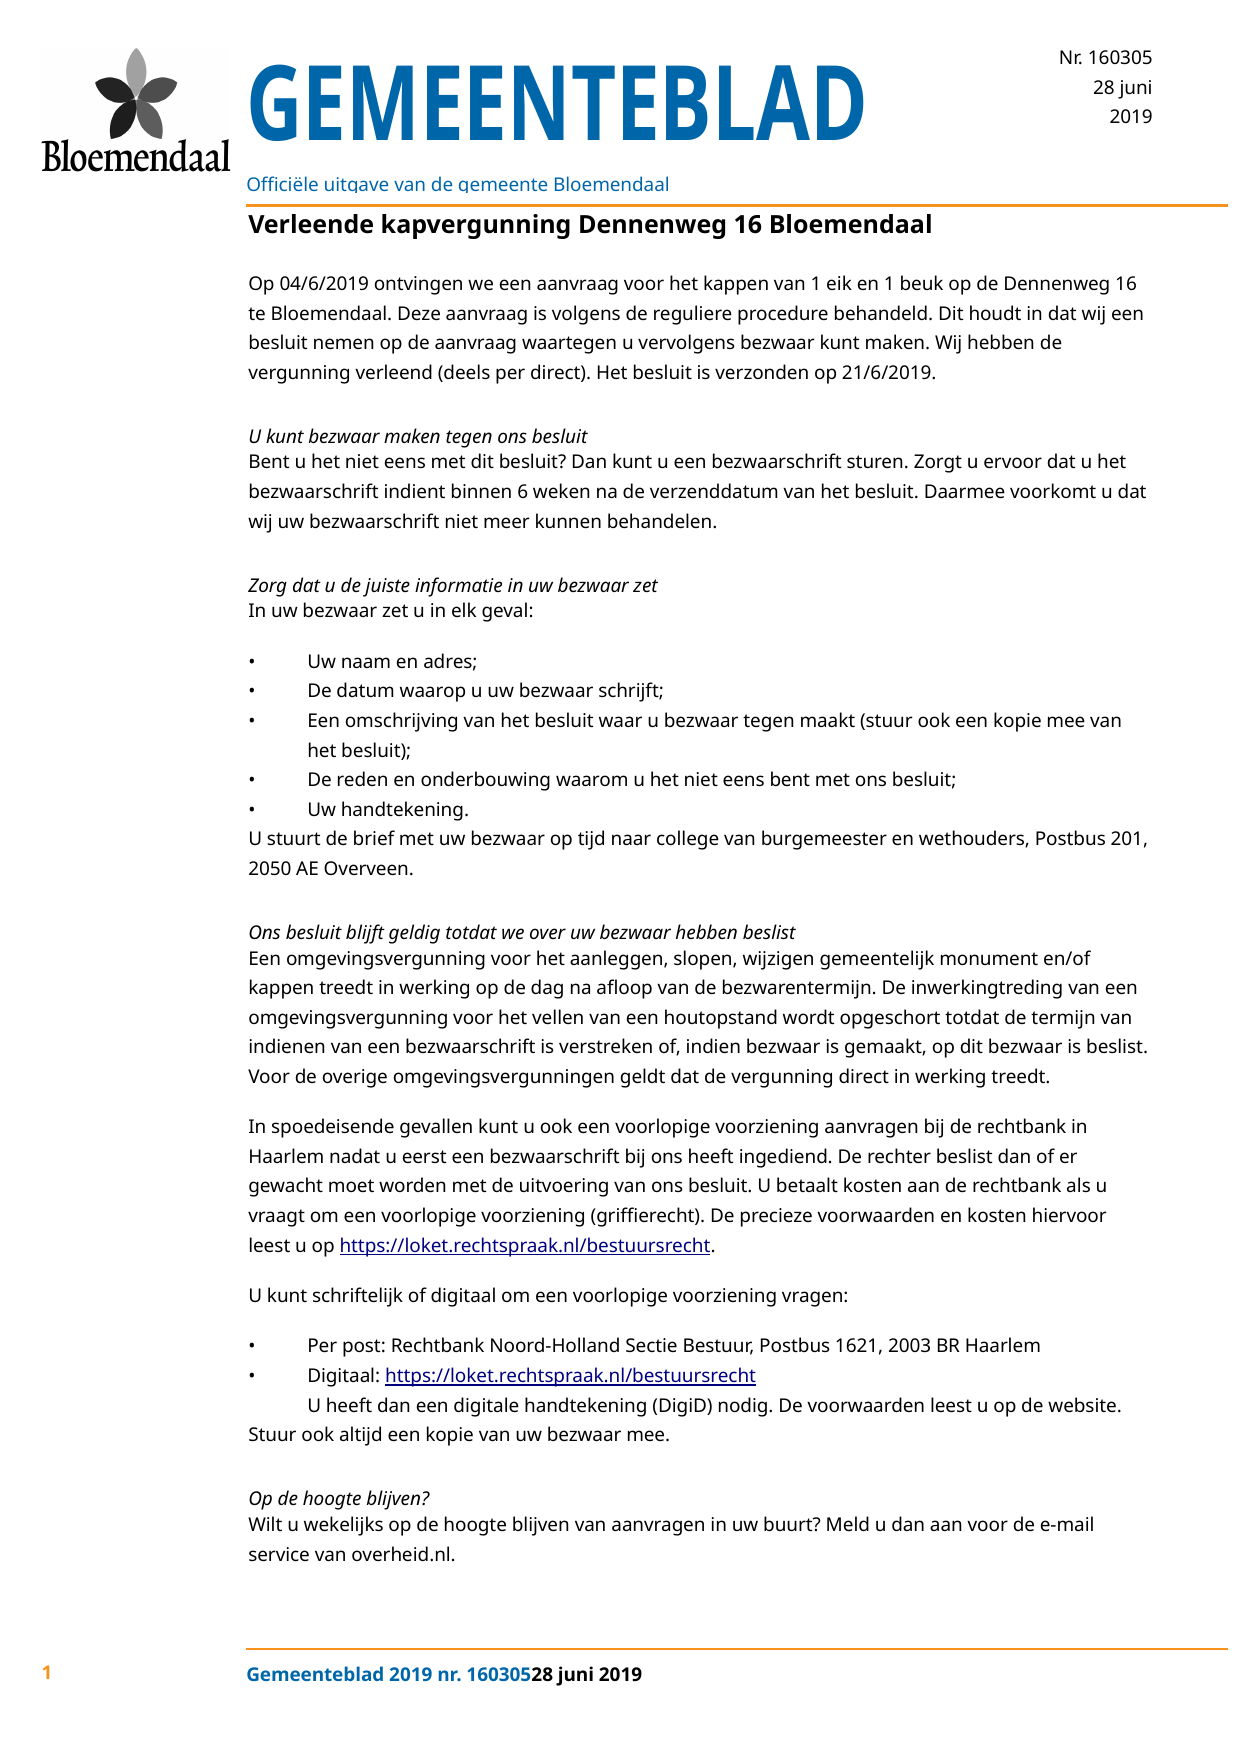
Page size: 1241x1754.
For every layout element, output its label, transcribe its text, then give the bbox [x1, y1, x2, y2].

list Een omschrijving van het besluit waar u bezwaar tegen maakt (stuur ook een kopie mee van het besluit); [248, 707, 1152, 762]
text U kunt bezwaar maken tegen ons besluit [248, 423, 1152, 449]
text Ons besluit blijft geldig totdat we over uw bezwaar hebben beslist [248, 919, 1152, 945]
list Per post: Rechtbank Noord-Holland Sectie Bestuur, Postbus 1621, 2003 BR Haarlem [248, 1333, 1152, 1358]
list Uw naam en adres; [248, 648, 1152, 674]
text Stuur ook altijd een kopie van uw bezwaar mee. [248, 1421, 1152, 1447]
text Op 04/6/2019 ontvingen we een aanvraag voor het kappen van 1 eik en 1 beuk op de Dennenweg 16 te Bloemendaal. Deze aanvraag is volgens de reguliere procedure behandeld. Dit houdt in dat wij een besluit nemen op de aanvraag waartegen u vervolgens bezwaar kunt maken. Wij hebben de vergunning verleend (deels per direct). Het besluit is verzonden op 21/6/2019. [248, 270, 1152, 385]
text Op de hoogte blijven? [248, 1485, 1152, 1511]
list Digitaal: https://loket.rechtspraak.nl/bestuursrecht [248, 1362, 1152, 1388]
text Verleende kapvergunning Dennenweg 16 Bloemendaal [248, 207, 1152, 241]
text U stuurt de brief met uw bezwaar op tijd naar college van burgemeester en wethouders, Postbus 201, 2050 AE Overveen. [248, 826, 1152, 881]
text U kunt schriftelijk of digitaal om een voorlopige voorziening vragen: [248, 1282, 1152, 1308]
list U heeft dan een digitale handtekening (DigiD) nodig. De voorwaarden leest u op de website. [248, 1392, 1152, 1418]
text Een omgevingsvergunning voor het aanleggen, slopen, wijzigen gemeentelijk monument en/of kappen treedt in werking op de dag na afloop van de bezwarentermijn. De inwerkingtreding van een omgevingsvergunning voor het vellen van een houtopstand wordt opgeschort totdat de termijn van indienen van een bezwaarschrift is verstreken of, indien bezwaar is gemaakt, op dit bezwaar is beslist. Voor de overige omgevingsvergunningen geldt dat de vergunning direct in werking treedt. [248, 945, 1152, 1089]
list De reden en onderbouwing waarom u het niet eens bent met ons besluit; [248, 766, 1152, 792]
list De datum waarop u uw bezwaar schrijft; [248, 678, 1152, 703]
text Wilt u wekelijks op de hoogte blijven van aanvragen in uw buurt? Meld u dan aan voor de e-mail service van overheid.nl. [248, 1511, 1152, 1566]
text In spoedeisende gevallen kunt u ook een voorlopige voorziening aanvragen bij de rechtbank in Haarlem nadat u eerst een bezwaarschrift bij ons heeft ingediend. De rechter beslist dan of er gewacht moet worden met de uitvoering van ons besluit. U betaalt kosten aan de rechtbank als u vraagt om een voorlopige voorziening (griffierecht). De precieze voorwaarden en kosten hiervoor leest u op https://loket.rechtspraak.nl/bestuursrecht. [248, 1113, 1152, 1258]
picture [41, 47, 231, 172]
list Uw handtekening. [248, 796, 1152, 822]
text Zorg dat u de juiste informatie in uw bezwaar zet [248, 572, 1152, 598]
text In uw bezwaar zet u in elk geval: [248, 598, 1152, 623]
text Bent u het niet eens met dit besluit? Dan kunt u een bezwaarschrift sturen. Zorgt u ervoor dat u het bezwaarschrift indient binnen 6 weken na de verzenddatum van het besluit. Daarmee voorkomt u dat wij uw bezwaarschrift niet meer kunnen behandelen. [248, 449, 1152, 534]
